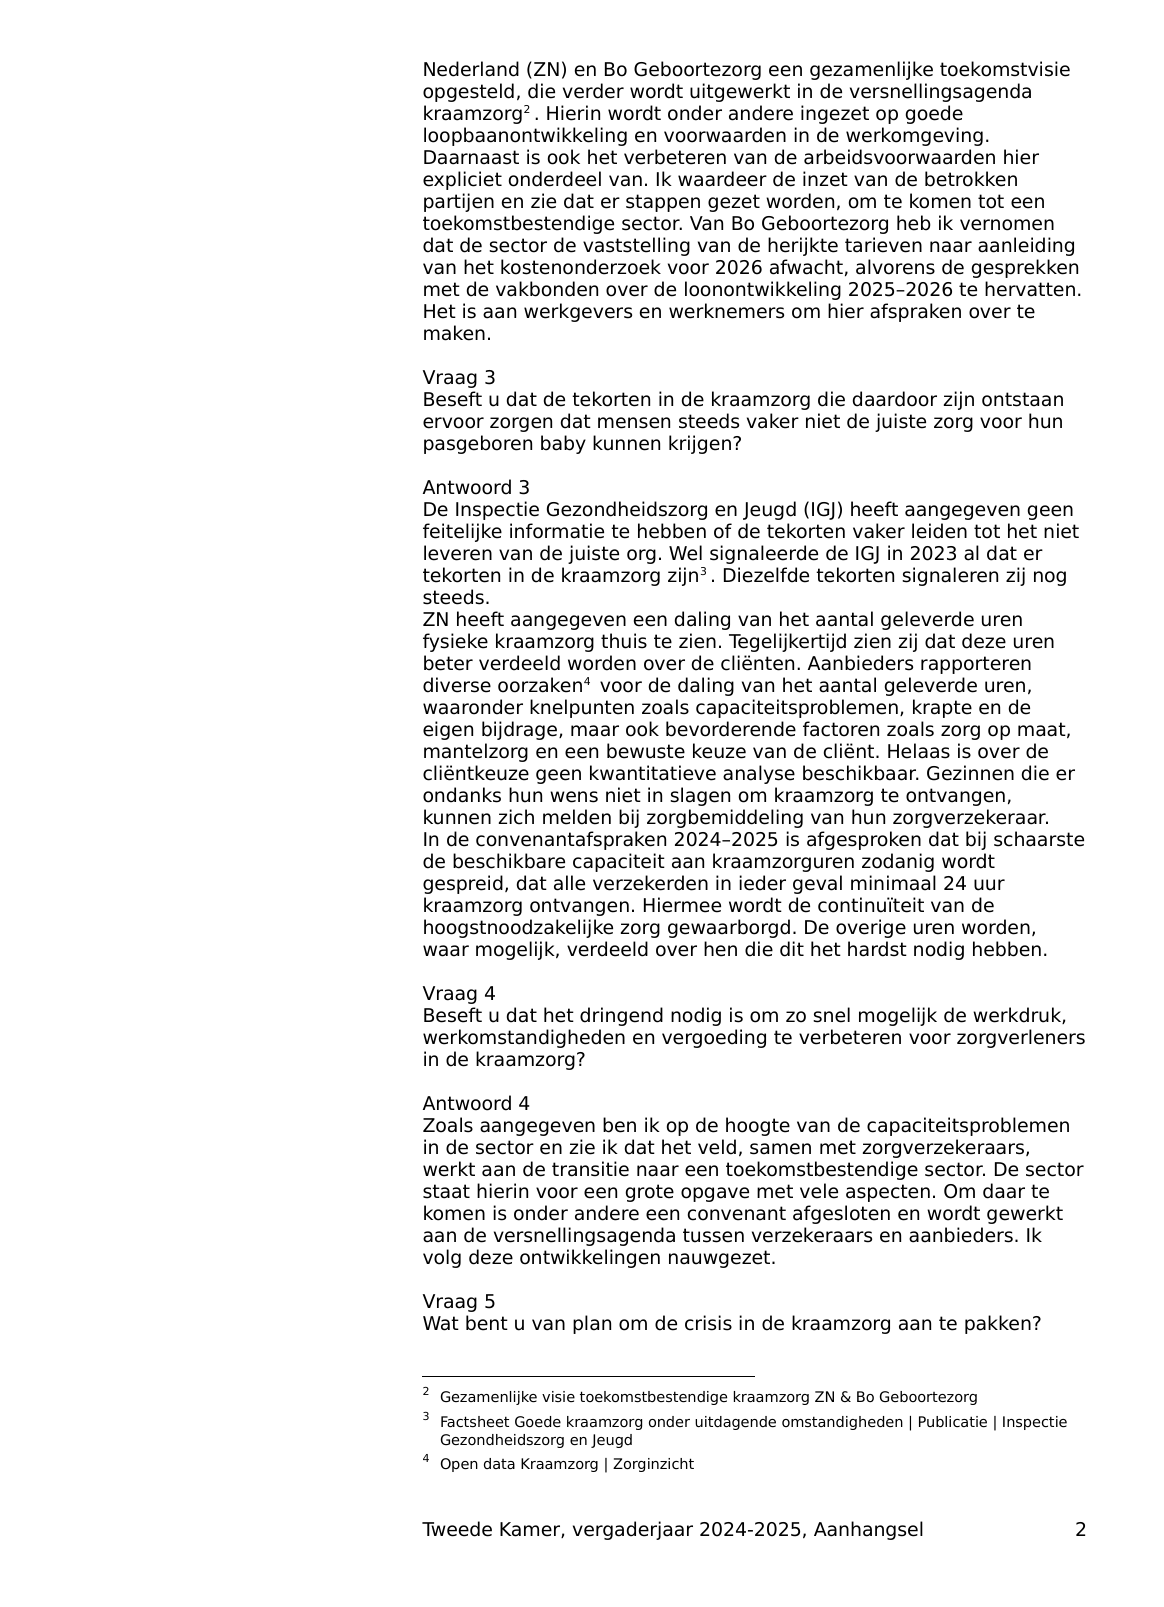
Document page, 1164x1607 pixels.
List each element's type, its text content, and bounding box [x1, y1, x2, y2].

text In de convenantafspraken 2024–2025 is afgesproken dat bij schaarste de beschikbare capaciteit aan kraamzorguren zodanig wordt gespreid, dat alle verzekerden in ieder geval minimaal 24 uur kraamzorg ontvangen. Hiermee wordt de continuïteit van de hoogstnoodzakelijke zorg gewaarborgd. De overige uren worden, waar mogelijk, verdeeld over hen die dit het hardst nodig hebben. [422, 829, 1087, 961]
text Nederland (ZN) en Bo Geboortezorg een gezamenlijke toekomstvisie opgesteld, die verder wordt uitgewerkt in de versnellingsagenda kraamzorg. Hierin wordt onder andere ingezet op goede loopbaanontwikkeling en voorwaarden in de werkomgeving. Daarnaast is ook het verbeteren van de arbeidsvoorwaarden hier expliciet onderdeel van. Ik waardeer de inzet van de betrokken partijen en zie dat er stappen gezet worden, om te komen tot een toekomstbestendige sector. Van Bo Geboortezorg heb ik vernomen dat de sector de vaststelling van de herijkte tarieven naar aanleiding van het kostenonderzoek voor 2026 afwacht, alvorens de gesprekken met de vakbonden over de loonontwikkeling 2025–2026 te hervatten. Het is aan werkgevers en werknemers om hier afspraken over te maken. [422, 59, 1087, 345]
text Vraag 4 [422, 983, 1087, 1005]
text Vraag 5 [422, 1291, 1087, 1313]
text Zoals aangegeven ben ik op de hoogte van de capaciteitsproblemen in de sector en zie ik dat het veld, samen met zorgverzekeraars, werkt aan de transitie naar een toekomstbestendige sector. De sector staat hierin voor een grote opgave met vele aspecten. Om daar te komen is onder andere een convenant afgesloten en wordt gewerkt aan de versnellingsagenda tussen verzekeraars en aanbieders. Ik volg deze ontwikkelingen nauwgezet. [422, 1115, 1087, 1269]
text Vraag 3 [422, 367, 1087, 389]
text Antwoord 3 [422, 477, 1087, 499]
text Gezamenlijke visie toekomstbestendige kraamzorg ZN & Bo Geboortezorg [422, 1385, 1087, 1407]
text De Inspectie Gezondheidszorg en Jeugd (IGJ) heeft aangegeven geen feitelijke informatie te hebben of de tekorten vaker leiden tot het niet leveren van de juiste org. Wel signaleerde de IGJ in 2023 al dat er tekorten in de kraamzorg zijn. Diezelfde tekorten signaleren zij nog steeds. [422, 499, 1087, 609]
text Beseft u dat het dringend nodig is om zo snel mogelijk de werkdruk, werkomstandigheden en vergoeding te verbeteren voor zorgverleners in de kraamzorg? [422, 1005, 1087, 1071]
text Beseft u dat de tekorten in de kraamzorg die daardoor zijn ontstaan ervoor zorgen dat mensen steeds vaker niet de juiste zorg voor hun pasgeboren baby kunnen krijgen? [422, 389, 1087, 455]
text Factsheet Goede kraamzorg onder uitdagende omstandigheden | Publicatie | Inspectie Gezondheidszorg en Jeugd [422, 1410, 1087, 1449]
text ZN heeft aangegeven een daling van het aantal geleverde uren fysieke kraamzorg thuis te zien. Tegelijkertijd zien zij dat deze uren beter verdeeld worden over de cliënten. Aanbieders rapporteren diverse oorzaken voor de daling van het aantal geleverde uren, waaronder knelpunten zoals capaciteitsproblemen, krapte en de eigen bijdrage, maar ook bevorderende factoren zoals zorg op maat, mantelzorg en een bewuste keuze van de cliënt. Helaas is over de cliëntkeuze geen kwantitatieve analyse beschikbaar. Gezinnen die er ondanks hun wens niet in slagen om kraamzorg te ontvangen, kunnen zich melden bij zorgbemiddeling van hun zorgverzekeraar. [422, 609, 1087, 829]
text Open data Kraamzorg | Zorginzicht [422, 1452, 1087, 1474]
text Wat bent u van plan om de crisis in de kraamzorg aan te pakken? [422, 1313, 1087, 1335]
text Antwoord 4 [422, 1093, 1087, 1115]
